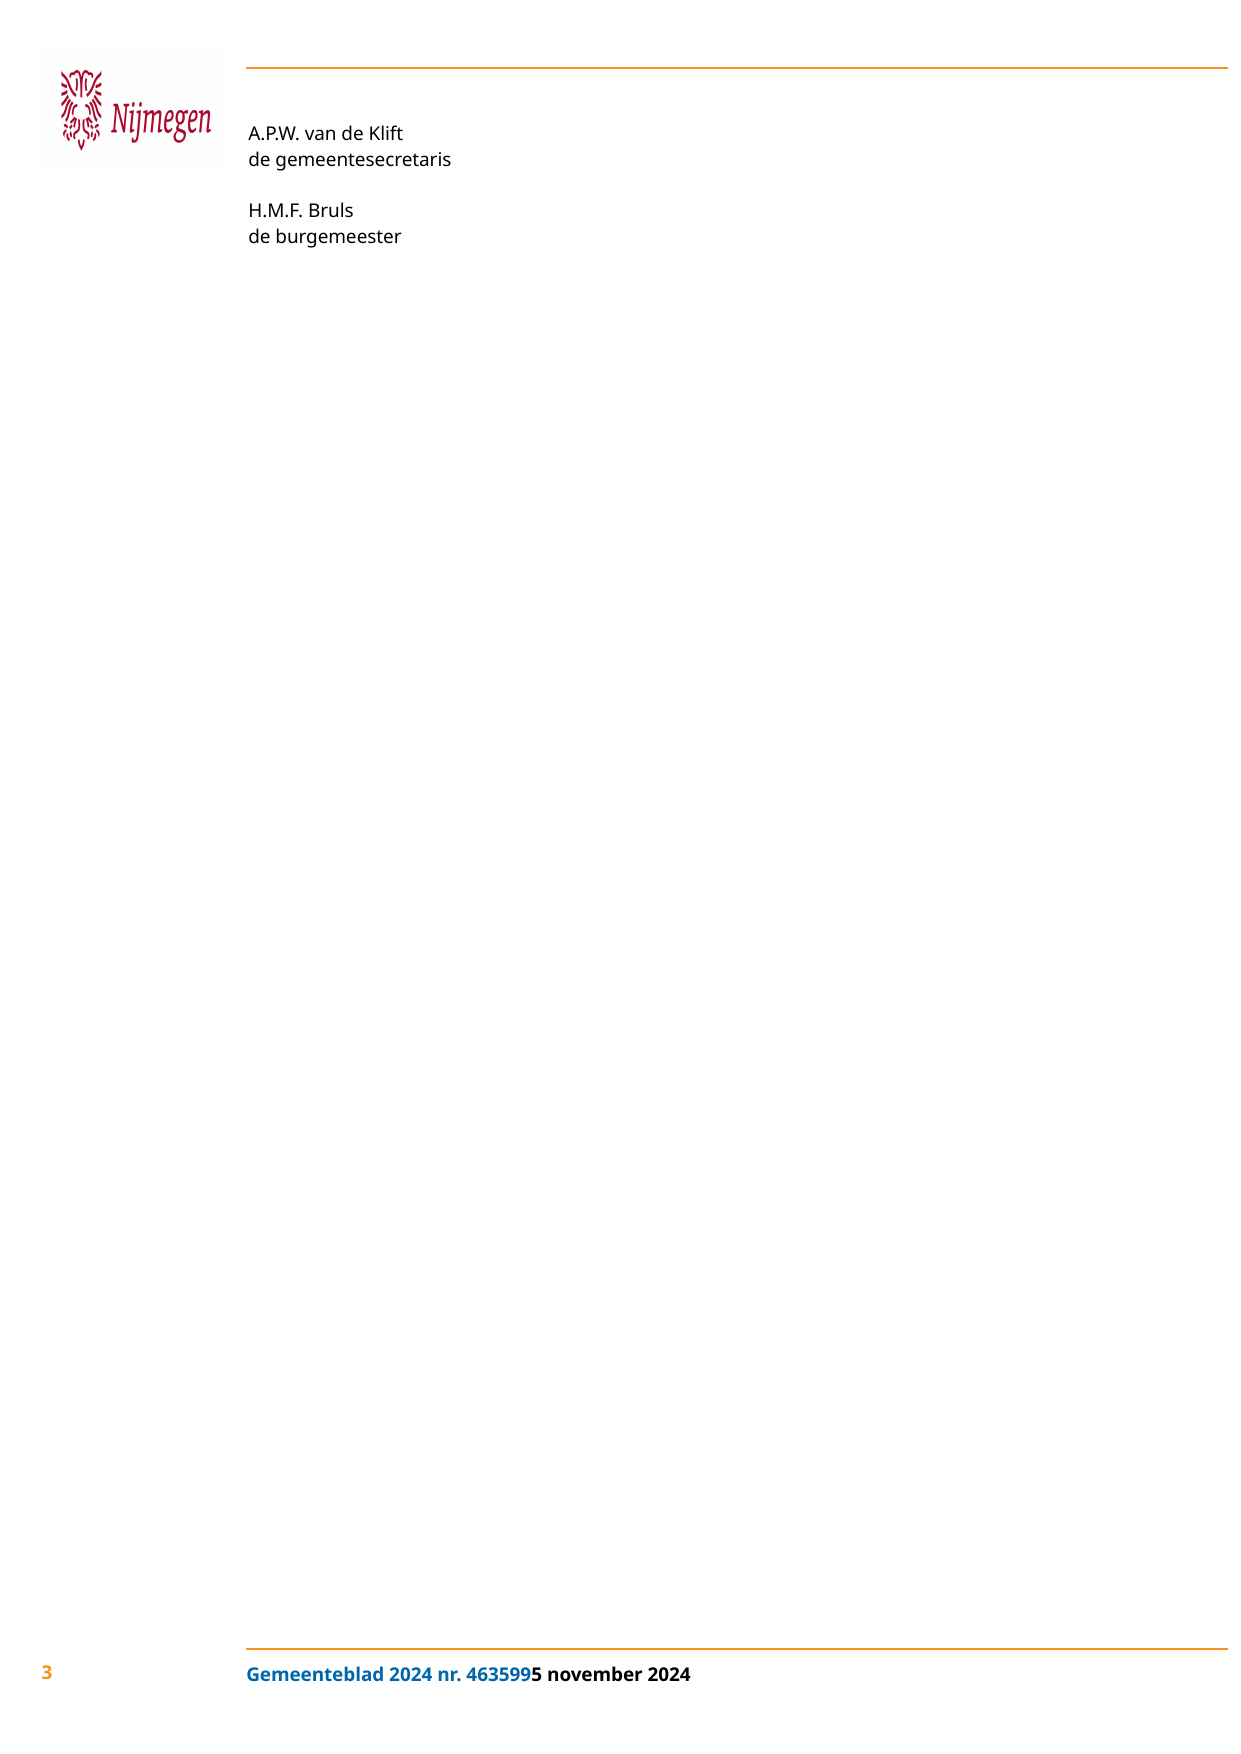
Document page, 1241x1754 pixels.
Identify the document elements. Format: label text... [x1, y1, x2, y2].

text de burgemeester [248, 223, 1152, 249]
text de gemeentesecretaris [248, 146, 1152, 172]
text H.M.F. Bruls [248, 198, 1152, 223]
text A.P.W. van de Klift [248, 121, 1152, 146]
picture [41, 47, 231, 172]
